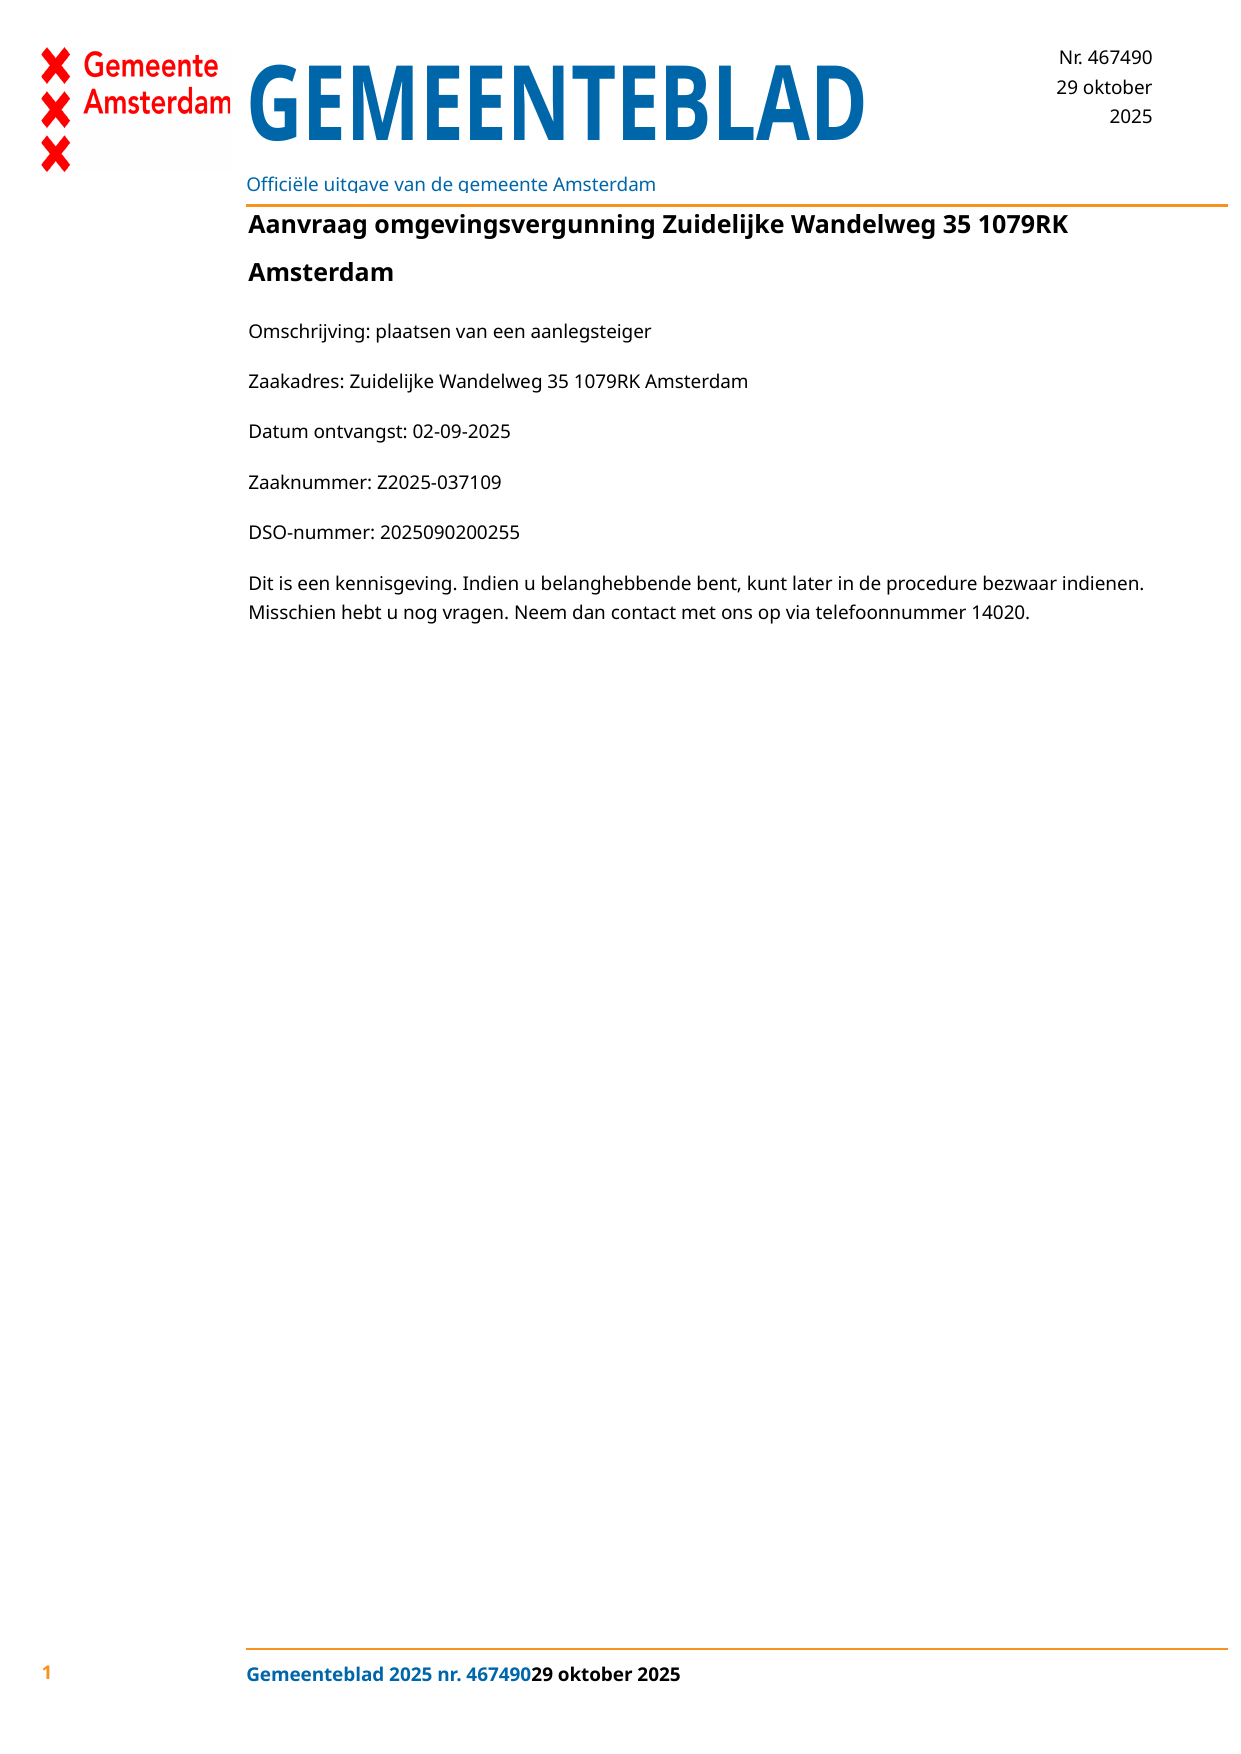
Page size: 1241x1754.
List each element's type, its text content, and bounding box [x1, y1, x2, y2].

text Datum ontvangst: 02-09-2025 [248, 419, 1152, 444]
text Omschrijving: plaatsen van een aanlegsteiger [248, 318, 1152, 344]
text Zaaknummer: Z2025-037109 [248, 469, 1152, 495]
text Zaakadres: Zuidelijke Wandelweg 35 1079RK Amsterdam [248, 368, 1152, 394]
text Dit is een kennisgeving. Indien u belanghebbende bent, kunt later in de procedure bezwaar indienen. Misschien hebt u nog vragen. Neem dan contact met ons op via telefoonnummer 14020. [248, 570, 1152, 625]
text DSO-nummer: 2025090200255 [248, 519, 1152, 545]
text Aanvraag omgevingsvergunning Zuidelijke Wandelweg 35 1079RK Amsterdam [248, 207, 1152, 288]
picture [41, 47, 231, 172]
